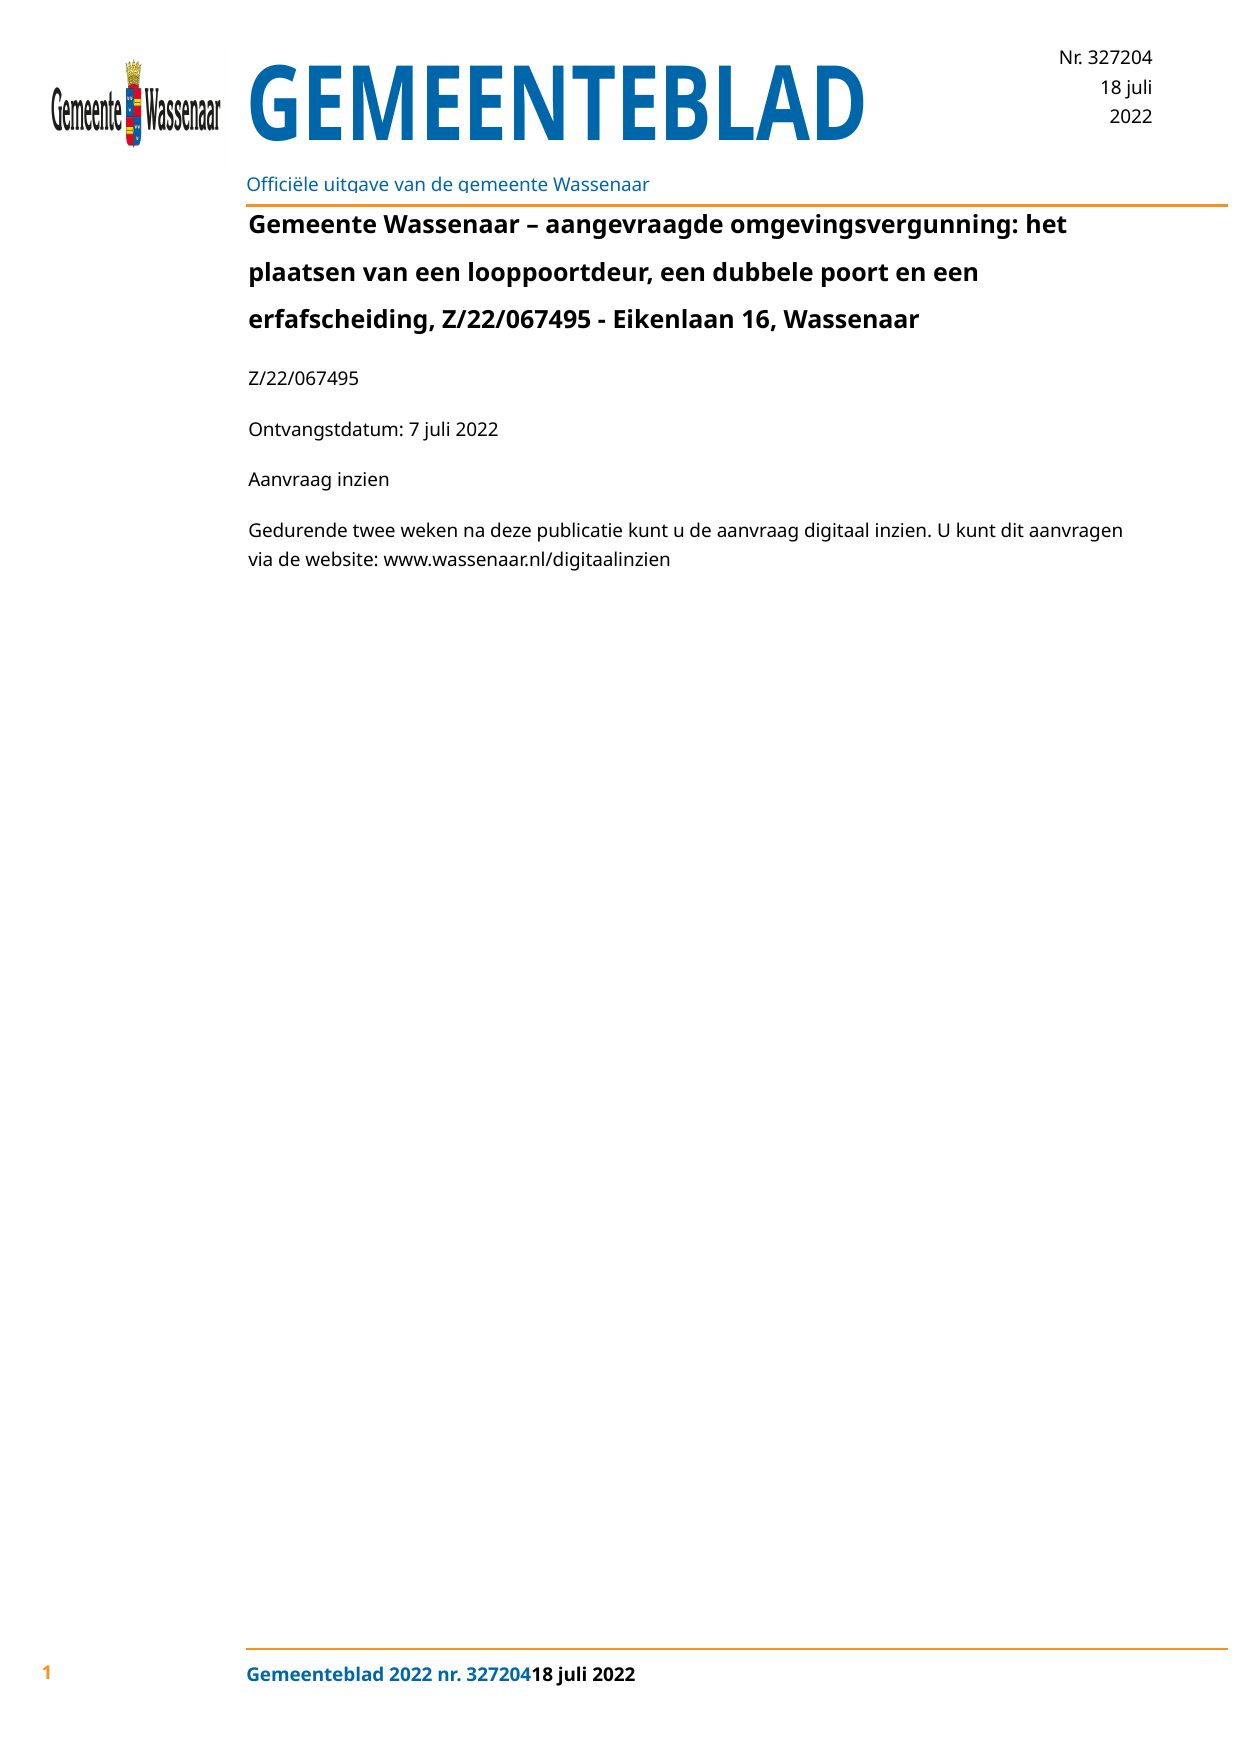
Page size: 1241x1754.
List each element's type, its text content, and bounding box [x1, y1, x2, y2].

text Ontvangstdatum: 7 juli 2022 [248, 416, 1152, 442]
text Aanvraag inzien [248, 466, 1152, 492]
text Gemeente Wassenaar – aangevraagde omgevingsvergunning: het plaatsen van een looppoortdeur, een dubbele poort en een erfafscheiding, Z/22/067495 - Eikenlaan 16, Wassenaar [248, 207, 1152, 336]
text Z/22/067495 [248, 366, 1152, 391]
text Gedurende twee weken na deze publicatie kunt u de aanvraag digitaal inzien. U kunt dit aanvragen via de website: www.wassenaar.nl/digitaalinzien [248, 517, 1152, 572]
picture [41, 47, 231, 172]
